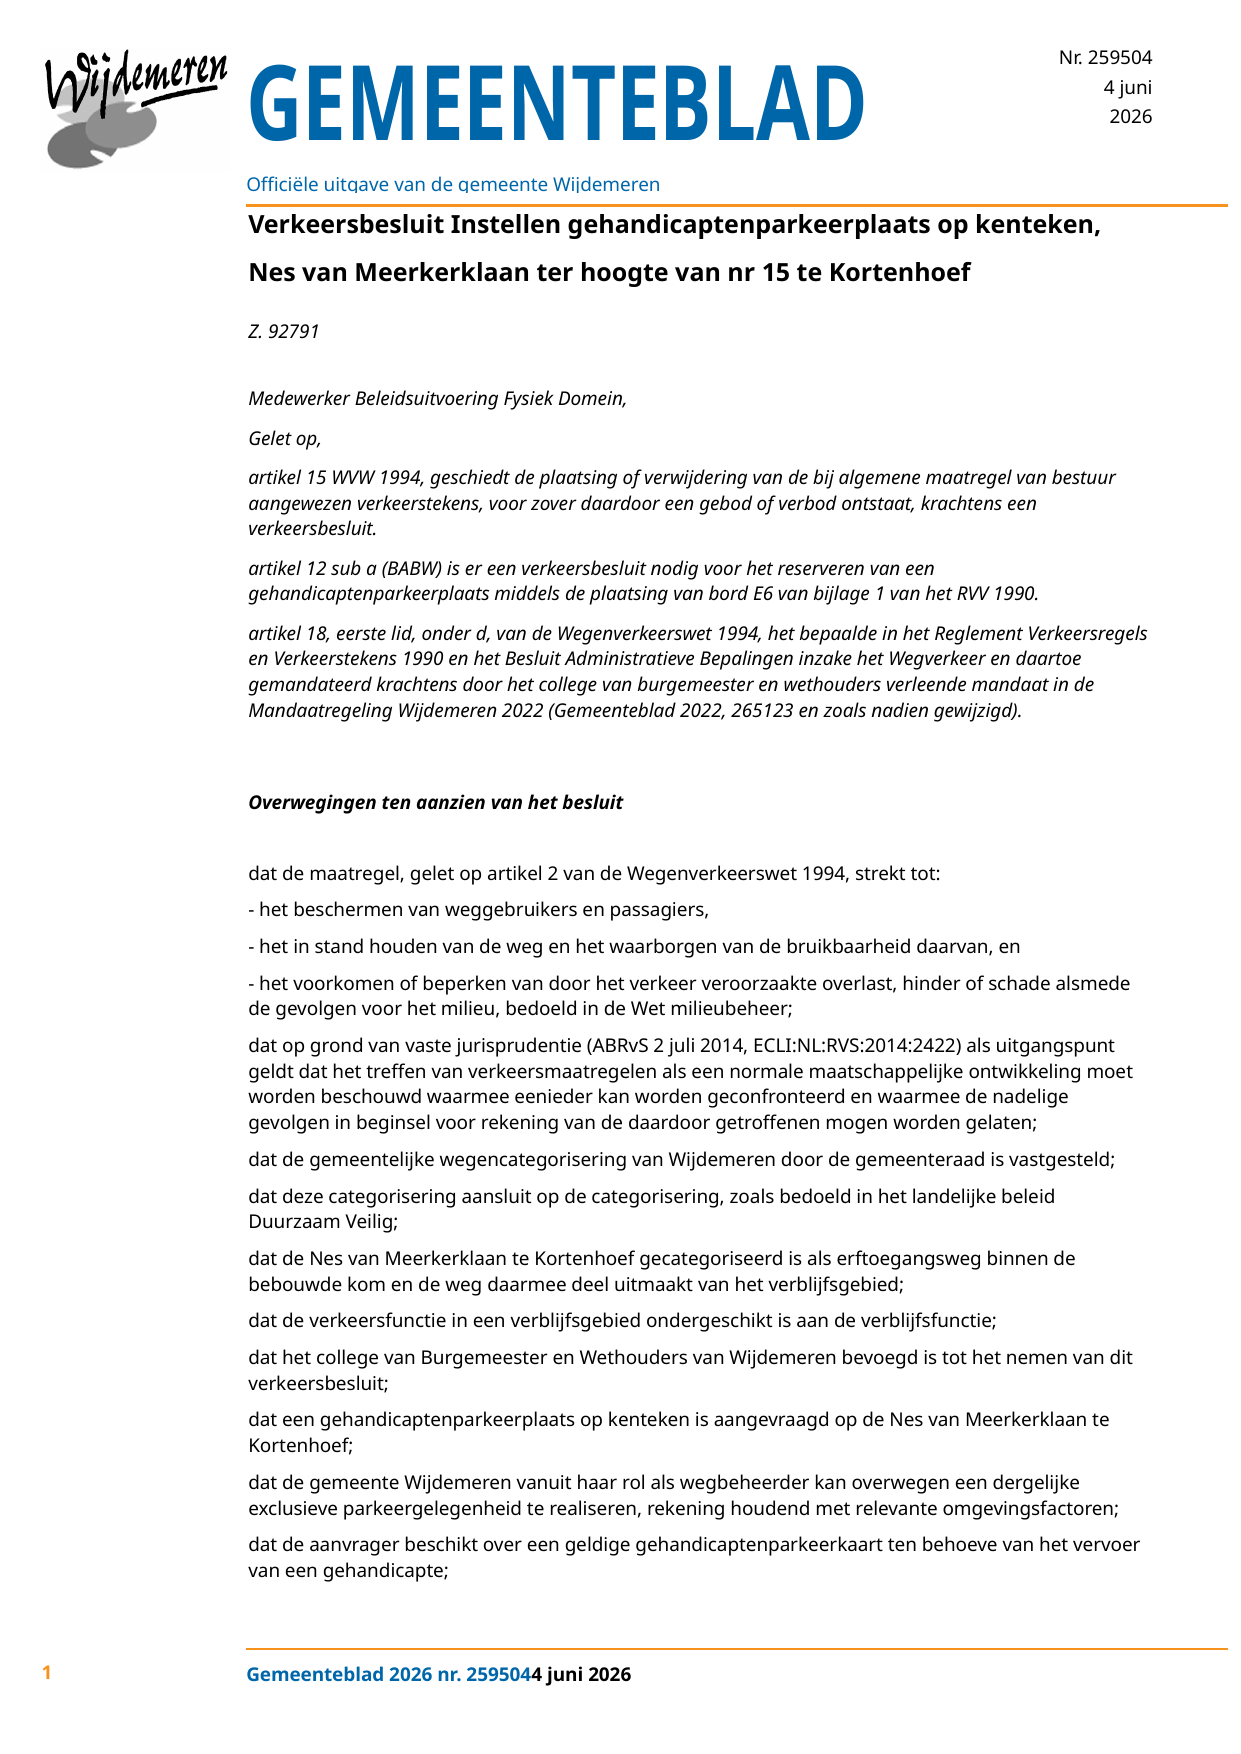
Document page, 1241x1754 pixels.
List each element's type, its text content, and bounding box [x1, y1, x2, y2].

text dat het college van Burgemeester en Wethouders van Wijdemeren bevoegd is tot het nemen van dit verkeersbesluit; [248, 1344, 1152, 1396]
text Verkeersbesluit Instellen gehandicaptenparkeerplaats op kenteken, Nes van Meerkerklaan ter hoogte van nr 15 te Kortenhoef [248, 207, 1152, 288]
text Overwegingen ten aanzien van het besluit [248, 789, 1152, 815]
text Medewerker Beleidsuitvoering Fysiek Domein, [248, 386, 1152, 411]
text artikel 18, eerste lid, onder d, van de Wegenverkeerswet 1994, het bepaalde in het Reglement Verkeersregels en Verkeerstekens 1990 en het Besluit Administratieve Bepalingen inzake het Wegverkeer en daartoe gemandateerd krachtens door het college van burgemeester en wethouders verleende mandaat in de Mandaatregeling Wijdemeren 2022 (Gemeenteblad 2022, 265123 en zoals nadien gewijzigd). [248, 620, 1152, 723]
text Z. 92791 [248, 318, 1152, 344]
text artikel 15 WVW 1994, geschiedt de plaatsing of verwijdering van de bij algemene maatregel van bestuur aangewezen verkeerstekens, voor zover daardoor een gebod of verbod ontstaat, krachtens een verkeersbesluit. [248, 464, 1152, 541]
text dat deze categorisering aansluit op de categorisering, zoals bedoeld in het landelijke beleid Duurzaam Veilig; [248, 1183, 1152, 1234]
text Gelet op, [248, 425, 1152, 451]
text dat een gehandicaptenparkeerplaats op kenteken is aangevraagd op de Nes van Meerkerklaan te Kortenhoef; [248, 1407, 1152, 1458]
picture [41, 47, 231, 172]
text - het beschermen van weggebruikers en passagiers, [248, 897, 1152, 922]
text dat op grond van vaste jurisprudentie (ABRvS 2 juli 2014, ECLI:NL:RVS:2014:2422) als uitgangspunt geldt dat het treffen van verkeersmaatregelen als een normale maatschappelijke ontwikkeling moet worden beschouwd waarmee eenieder kan worden geconfronteerd en waarmee de nadelige gevolgen in beginsel voor rekening van de daardoor getroffenen mogen worden gelaten; [248, 1032, 1152, 1135]
text - het voorkomen of beperken van door het verkeer veroorzaakte overlast, hinder of schade alsmede de gevolgen voor het milieu, bedoeld in de Wet milieubeheer; [248, 970, 1152, 1021]
text dat de gemeente Wijdemeren vanuit haar rol als wegbeheerder kan overwegen een dergelijke exclusieve parkeergelegenheid te realiseren, rekening houdend met relevante omgevingsfactoren; [248, 1469, 1152, 1521]
text dat de maatregel, gelet op artikel 2 van de Wegenverkeerswet 1994, strekt tot: [248, 860, 1152, 886]
text dat de aanvrager beschikt over een geldige gehandicaptenparkeerkaart ten behoeve van het vervoer van een gehandicapte; [248, 1531, 1152, 1583]
text dat de Nes van Meerkerklaan te Kortenhoef gecategoriseerd is als erftoegangsweg binnen de bebouwde kom en de weg daarmee deel uitmaakt van het verblijfsgebied; [248, 1245, 1152, 1297]
text dat de verkeersfunctie in een verblijfsgebied ondergeschikt is aan de verblijfsfunctie; [248, 1308, 1152, 1333]
text - het in stand houden van de weg en het waarborgen van de bruikbaarheid daarvan, en [248, 933, 1152, 959]
text artikel 12 sub a (BABW) is er een verkeersbesluit nodig voor het reserveren van een gehandicaptenparkeerplaats middels de plaatsing van bord E6 van bijlage 1 van het RVV 1990. [248, 555, 1152, 606]
text dat de gemeentelijke wegencategorisering van Wijdemeren door de gemeenteraad is vastgesteld; [248, 1146, 1152, 1172]
